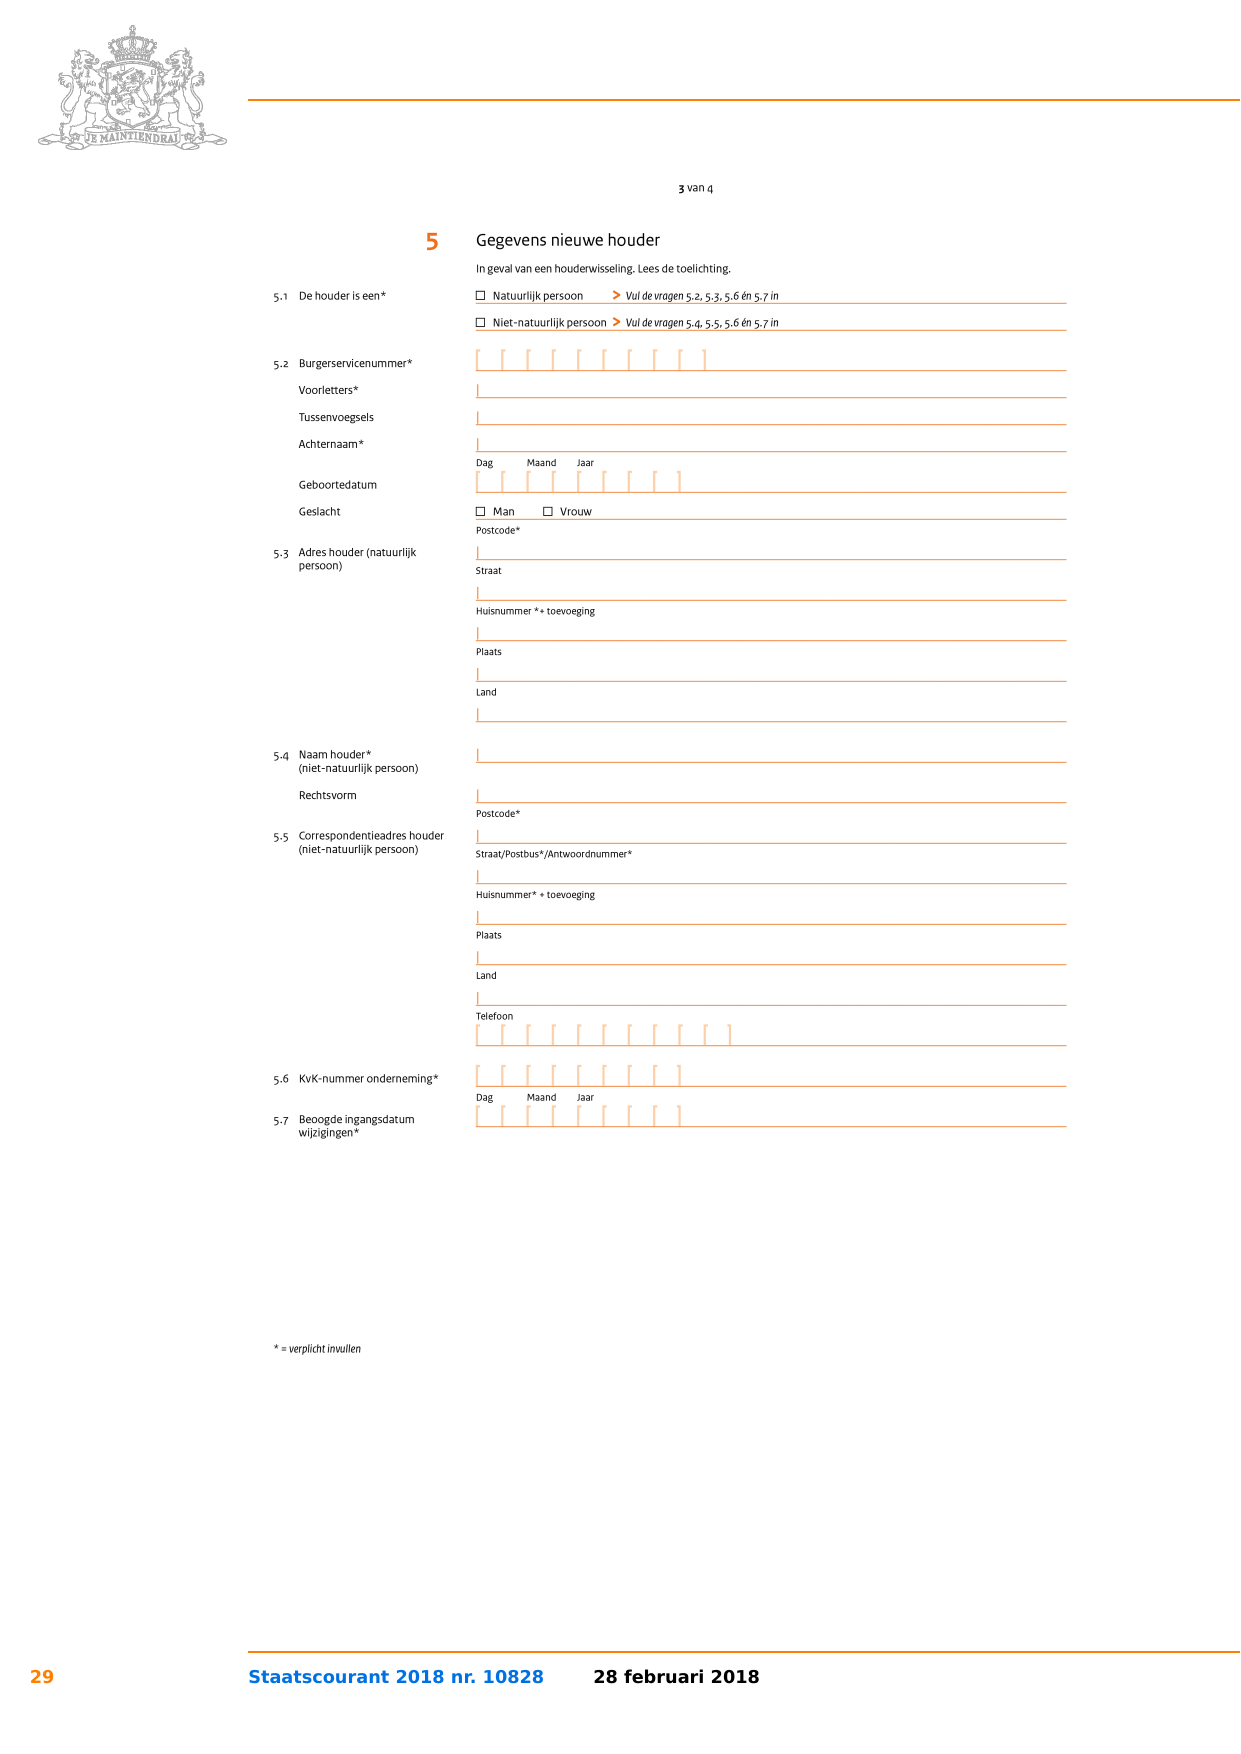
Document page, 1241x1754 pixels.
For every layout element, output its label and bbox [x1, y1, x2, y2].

picture [248, 151, 1134, 1404]
picture [38, 25, 227, 150]
